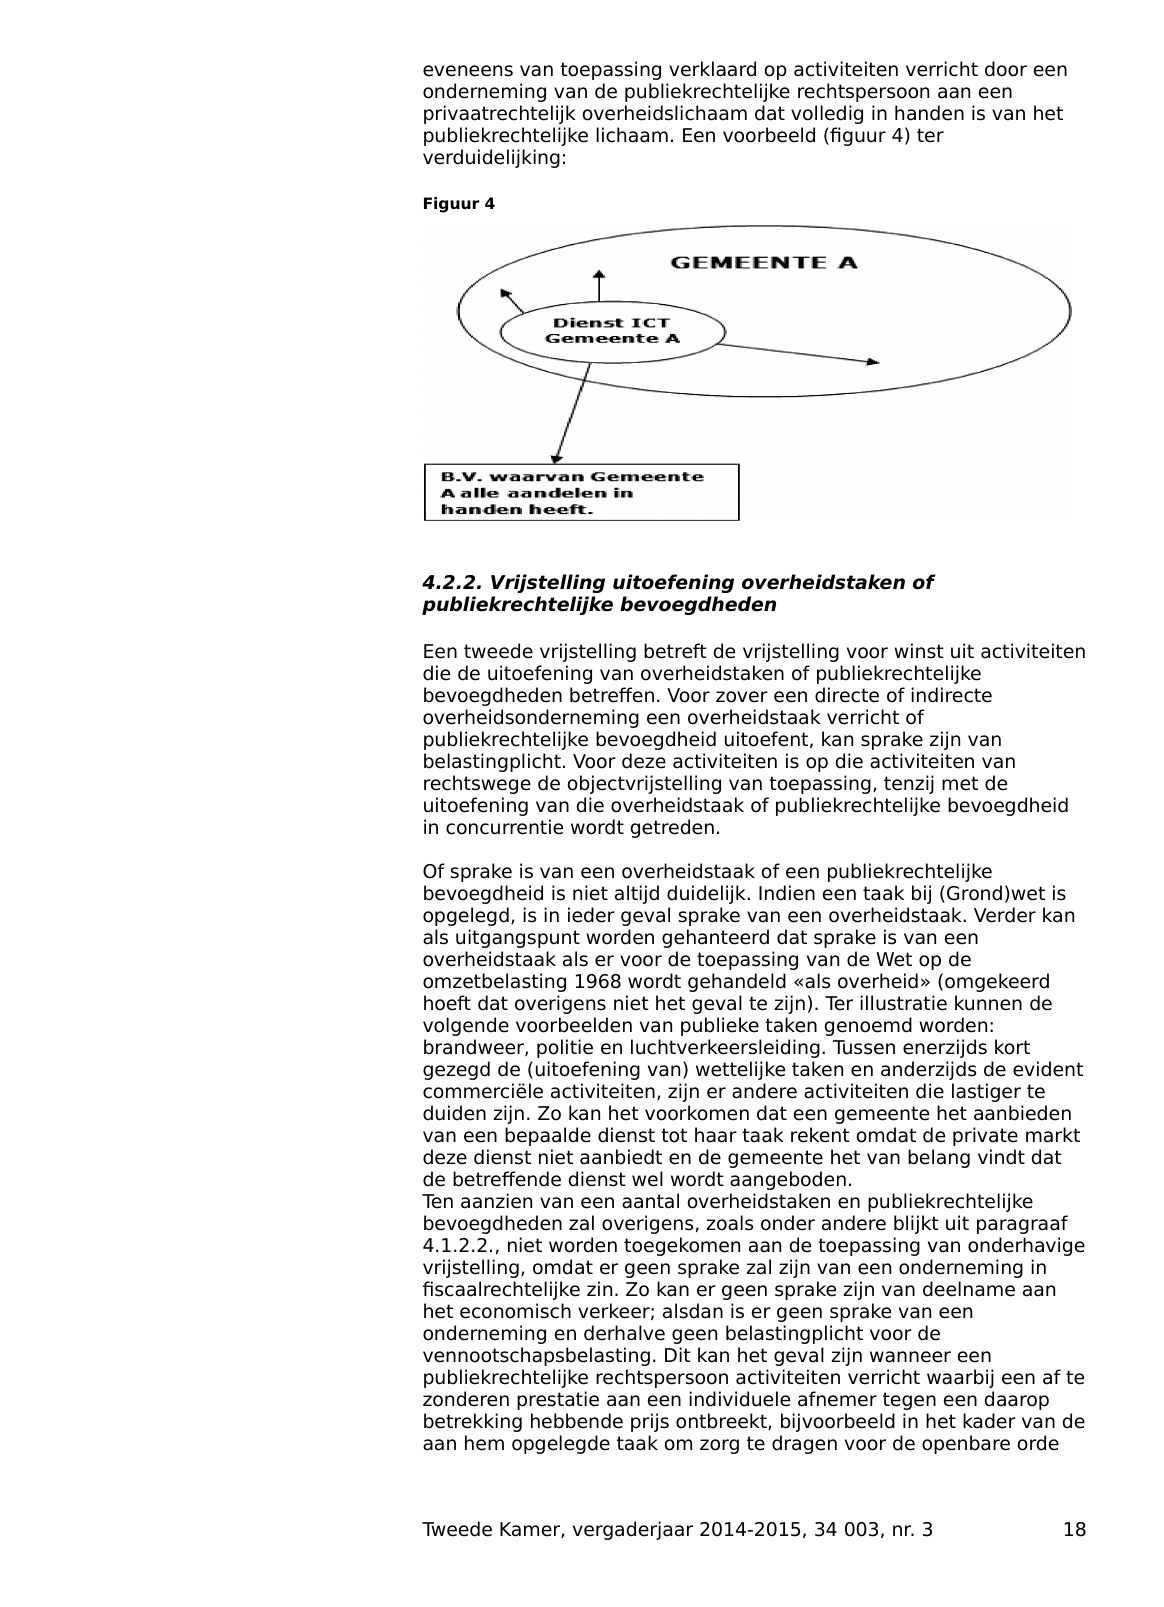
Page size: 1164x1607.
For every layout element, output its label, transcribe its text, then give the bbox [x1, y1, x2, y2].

text eveneens van toepassing verklaard op activiteiten verricht door een onderneming van de publiekrechtelijke rechtspersoon aan een privaatrechtelijk overheidslichaam dat volledig in handen is van het publiekrechtelijke lichaam. Een voorbeeld (figuur 4) ter verduidelijking: [422, 59, 1087, 169]
subtitle 4.2.2. Vrijstelling uitoefening overheidstaken of publiekrechtelijke bevoegdheden [422, 572, 1087, 616]
text Een tweede vrijstelling betreft de vrijstelling voor winst uit activiteiten die de uitoefening van overheidstaken of publiekrechtelijke bevoegdheden betreffen. Voor zover een directe of indirecte overheidsonderneming een overheidstaak verricht of publiekrechtelijke bevoegdheid uitoefent, kan sprake zijn van belastingplicht. Voor deze activiteiten is op die activiteiten van rechtswege de objectvrijstelling van toepassing, tenzij met de uitoefening van die overheidstaak of publiekrechtelijke bevoegdheid in concurrentie wordt getreden. [422, 641, 1087, 839]
text Figuur 4 [422, 195, 1072, 213]
picture [422, 225, 1072, 521]
text Of sprake is van een overheidstaak of een publiekrechtelijke bevoegdheid is niet altijd duidelijk. Indien een taak bij (Grond)wet is opgelegd, is in ieder geval sprake van een overheidstaak. Verder kan als uitgangspunt worden gehanteerd dat sprake is van een overheidstaak als er voor de toepassing van de Wet op de omzetbelasting 1968 wordt gehandeld «als overheid» (omgekeerd hoeft dat overigens niet het geval te zijn). Ter illustratie kunnen de volgende voorbeelden van publieke taken genoemd worden: brandweer, politie en luchtverkeersleiding. Tussen enerzijds kort gezegd de (uitoefening van) wettelijke taken en anderzijds de evident commerciële activiteiten, zijn er andere activiteiten die lastiger te duiden zijn. Zo kan het voorkomen dat een gemeente het aanbieden van een bepaalde dienst tot haar taak rekent omdat de private markt deze dienst niet aanbiedt en de gemeente het van belang vindt dat de betreffende dienst wel wordt aangeboden. [422, 861, 1087, 1191]
text Ten aanzien van een aantal overheidstaken en publiekrechtelijke bevoegdheden zal overigens, zoals onder andere blijkt uit paragraaf 4.1.2.2., niet worden toegekomen aan de toepassing van onderhavige vrijstelling, omdat er geen sprake zal zijn van een onderneming in fiscaalrechtelijke zin. Zo kan er geen sprake zijn van deelname aan het economisch verkeer; alsdan is er geen sprake van een onderneming en derhalve geen belastingplicht voor de vennootschapsbelasting. Dit kan het geval zijn wanneer een publiekrechtelijke rechtspersoon activiteiten verricht waarbij een af te zonderen prestatie aan een individuele afnemer tegen een daarop betrekking hebbende prijs ontbreekt, bijvoorbeeld in het kader van de aan hem opgelegde taak om zorg te dragen voor de openbare orde [422, 1191, 1087, 1454]
